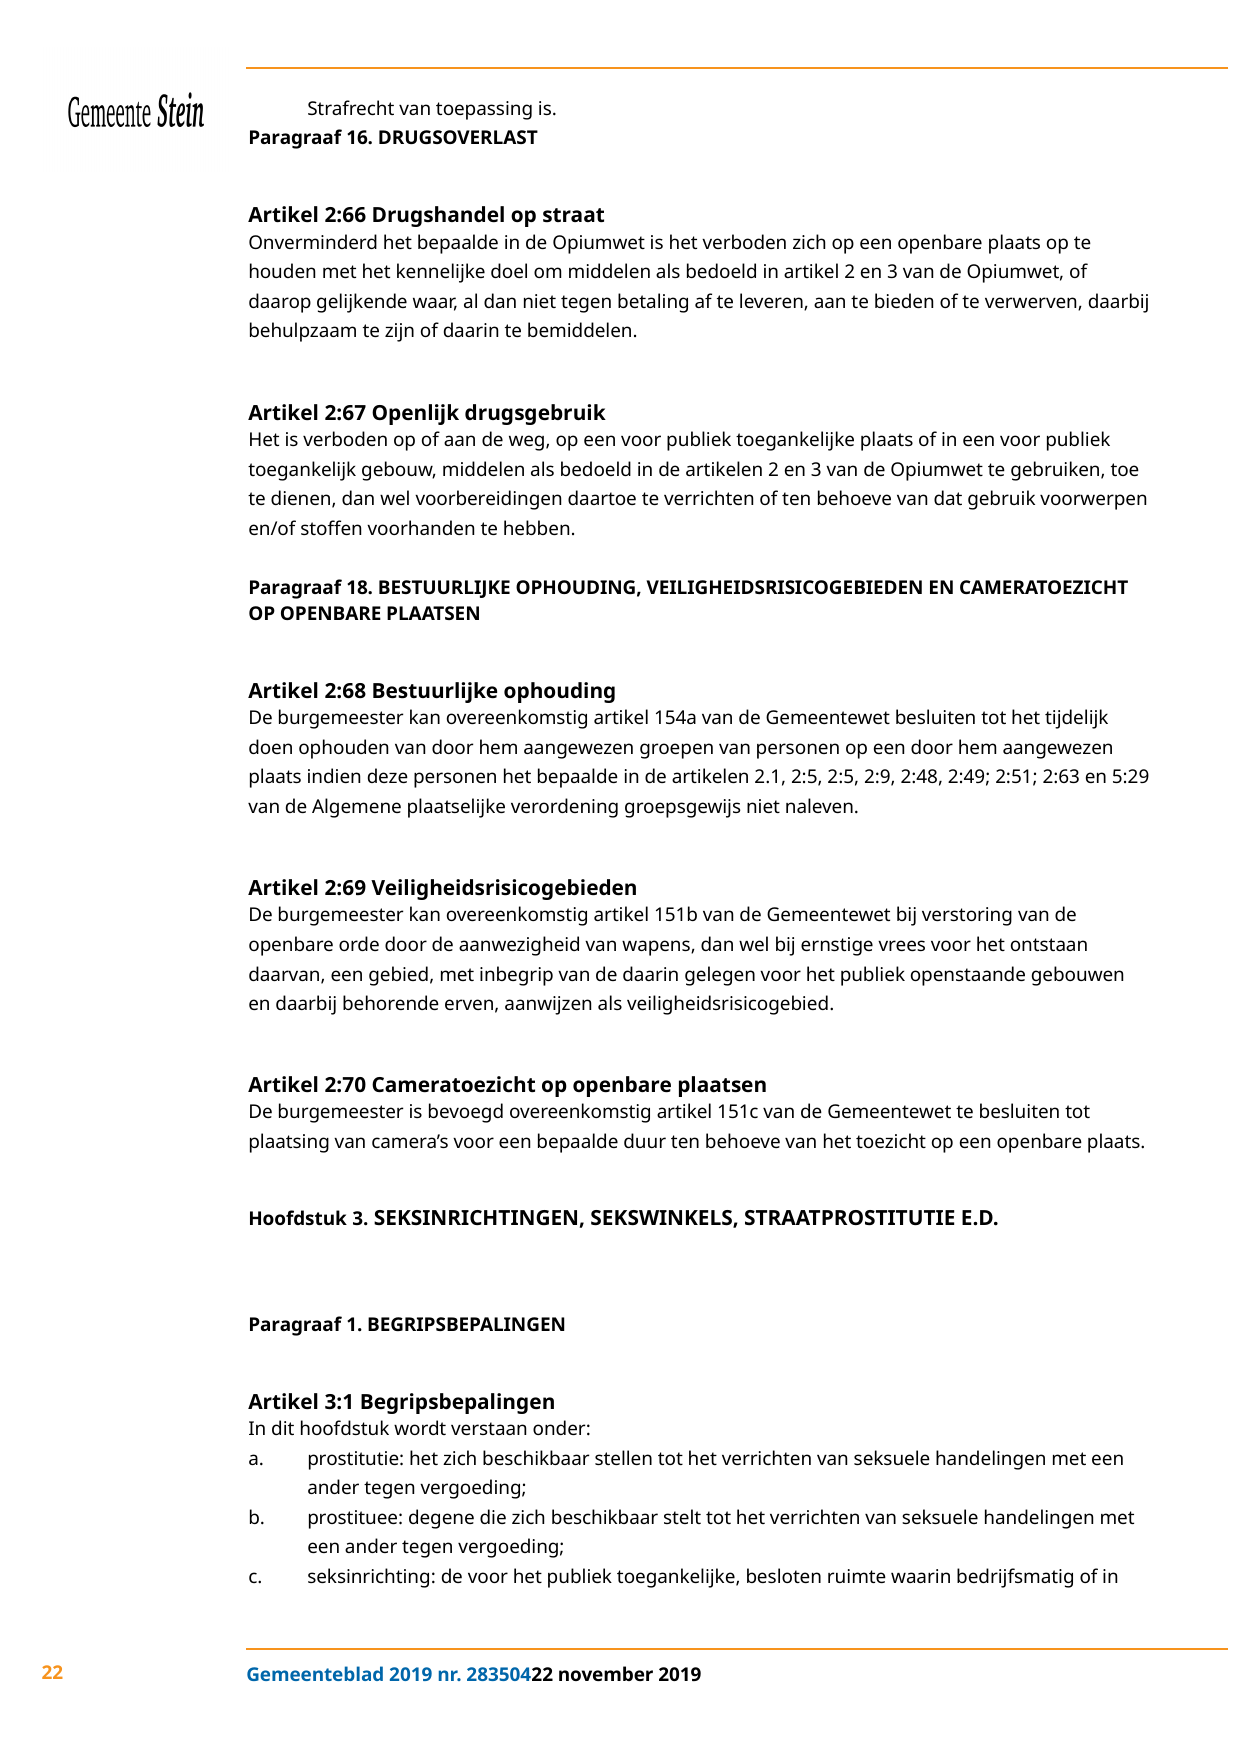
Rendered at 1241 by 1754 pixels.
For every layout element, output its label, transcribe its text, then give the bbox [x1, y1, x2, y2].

text Het is verboden op of aan de weg, op een voor publiek toegankelijke plaats of in een voor publiek toegankelijk gebouw, middelen als bedoeld in de artikelen 2 en 3 van de Opiumwet te gebruiken, toe te dienen, dan wel voorbereidingen daartoe te verrichten of ten behoeve van dat gebruik voorwerpen en/of stoffen voorhanden te hebben. [248, 426, 1152, 541]
list Strafrecht van toepassing is. [248, 95, 1152, 121]
list seksinrichting: de voor het publiek toegankelijke, besloten ruimte waarin bedrijfsmatig of in [248, 1563, 1152, 1589]
text De burgemeester is bevoegd overeenkomstig artikel 151c van de Gemeentewet te besluiten tot plaatsing van camera’s voor een bepaalde duur ten behoeve van het toezicht op een openbare plaats. [248, 1099, 1152, 1154]
text Paragraaf 18. BESTUURLIJKE OPHOUDING, VEILIGHEIDSRISICOGEBIEDEN EN CAMERATOEZICHT OP OPENBARE PLAATSEN [248, 574, 1152, 626]
text Paragraaf 16. DRUGSOVERLAST [248, 124, 1152, 150]
text Artikel 2:69 Veiligheidsrisicogebieden [248, 873, 1152, 902]
text Artikel 2:67 Openlijk drugsgebruik [248, 398, 1152, 426]
text De burgemeester kan overeenkomstig artikel 154a van de Gemeentewet besluiten tot het tijdelijk doen ophouden van door hem aangewezen groepen van personen op een door hem aangewezen plaats indien deze personen het bepaalde in de artikelen 2.1, 2:5, 2:5, 2:9, 2:48, 2:49; 2:51; 2:63 en 5:29 van de Algemene plaatselijke verordening groepsgewijs niet naleven. [248, 704, 1152, 819]
text Onverminderd het bepaalde in de Opiumwet is het verboden zich op een openbare plaats op te houden met het kennelijke doel om middelen als bedoeld in artikel 2 en 3 van de Opiumwet, of daarop gelijkende waar, al dan niet tegen betaling af te leveren, aan te bieden of te verwerven, daarbij behulpzaam te zijn of daarin te bemiddelen. [248, 229, 1152, 343]
list prostitutie: het zich beschikbaar stellen tot het verrichten van seksuele handelingen met een ander tegen vergoeding; [248, 1445, 1152, 1500]
text In dit hoofdstuk wordt verstaan onder: [248, 1415, 1152, 1441]
text Hoofdstuk 3. SEKSINRICHTINGEN, SEKSWINKELS, STRAATPROSTITUTIE E.D. [248, 1203, 1152, 1232]
text Artikel 3:1 Begripsbepalingen [248, 1387, 1152, 1415]
list prostituee: degene die zich beschikbaar stelt tot het verrichten van seksuele handelingen met een ander tegen vergoeding; [248, 1504, 1152, 1559]
text Artikel 2:68 Bestuurlijke ophouding [248, 676, 1152, 704]
text Paragraaf 1. BEGRIPSBEPALINGEN [248, 1311, 1152, 1337]
text Artikel 2:66 Drugshandel op straat [248, 201, 1152, 229]
text De burgemeester kan overeenkomstig artikel 151b van de Gemeentewet bij verstoring van de openbare orde door de aanwezigheid van wapens, dan wel bij ernstige vrees voor het ontstaan daarvan, een gebied, met inbegrip van de daarin gelegen voor het publiek openstaande gebouwen en daarbij behorende erven, aanwijzen als veiligheidsrisicogebied. [248, 902, 1152, 1016]
text Artikel 2:70 Cameratoezicht op openbare plaatsen [248, 1070, 1152, 1099]
picture [41, 47, 231, 172]
